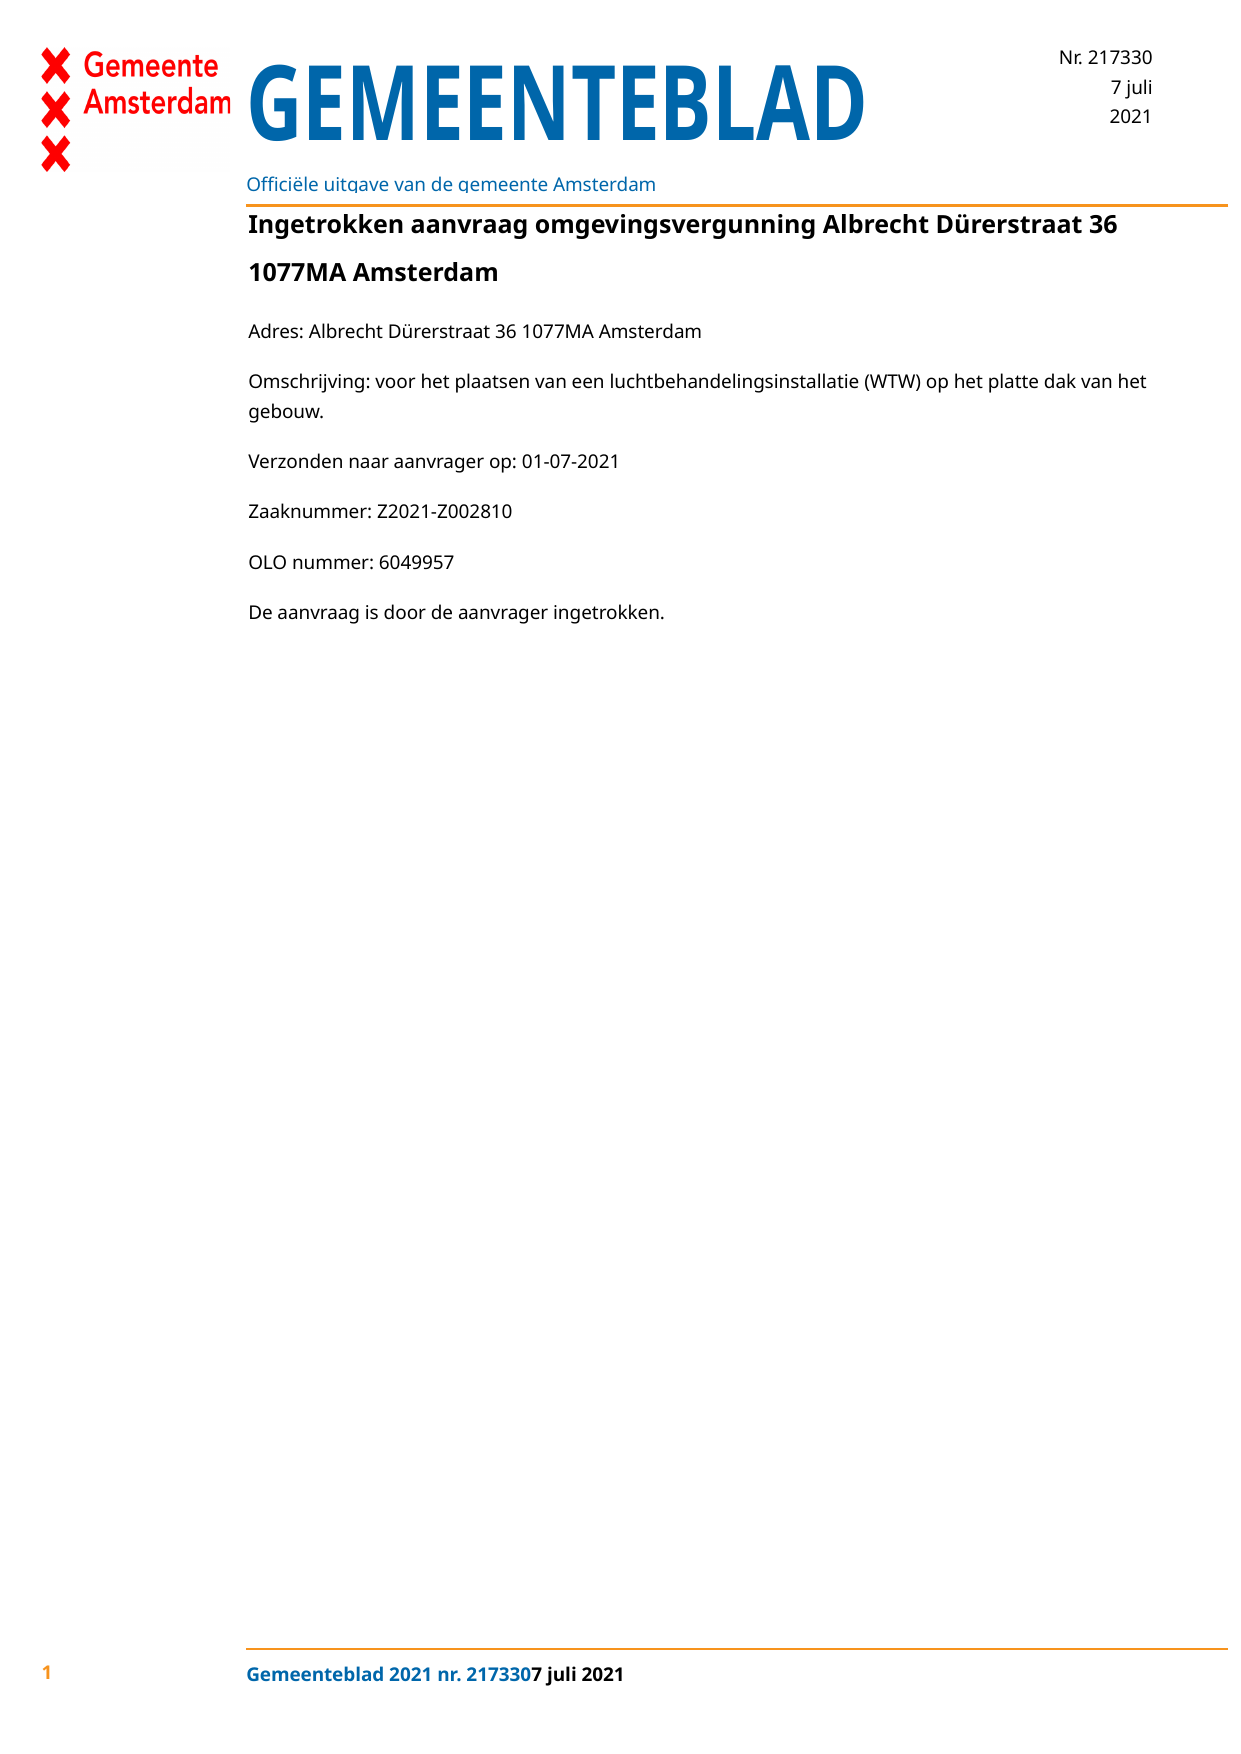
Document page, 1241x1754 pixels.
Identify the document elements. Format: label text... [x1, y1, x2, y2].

text Omschrijving: voor het plaatsen van een luchtbehandelingsinstallatie (WTW) op het platte dak van het gebouw. [248, 368, 1152, 424]
text De aanvraag is door de aanvrager ingetrokken. [248, 599, 1152, 625]
text Zaaknummer: Z2021-Z002810 [248, 499, 1152, 524]
text Adres: Albrecht Dürerstraat 36 1077MA Amsterdam [248, 318, 1152, 344]
text OLO nummer: 6049957 [248, 549, 1152, 575]
picture [41, 47, 231, 172]
text Ingetrokken aanvraag omgevingsvergunning Albrecht Dürerstraat 36 1077MA Amsterdam [248, 207, 1152, 288]
text Verzonden naar aanvrager op: 01-07-2021 [248, 448, 1152, 474]
